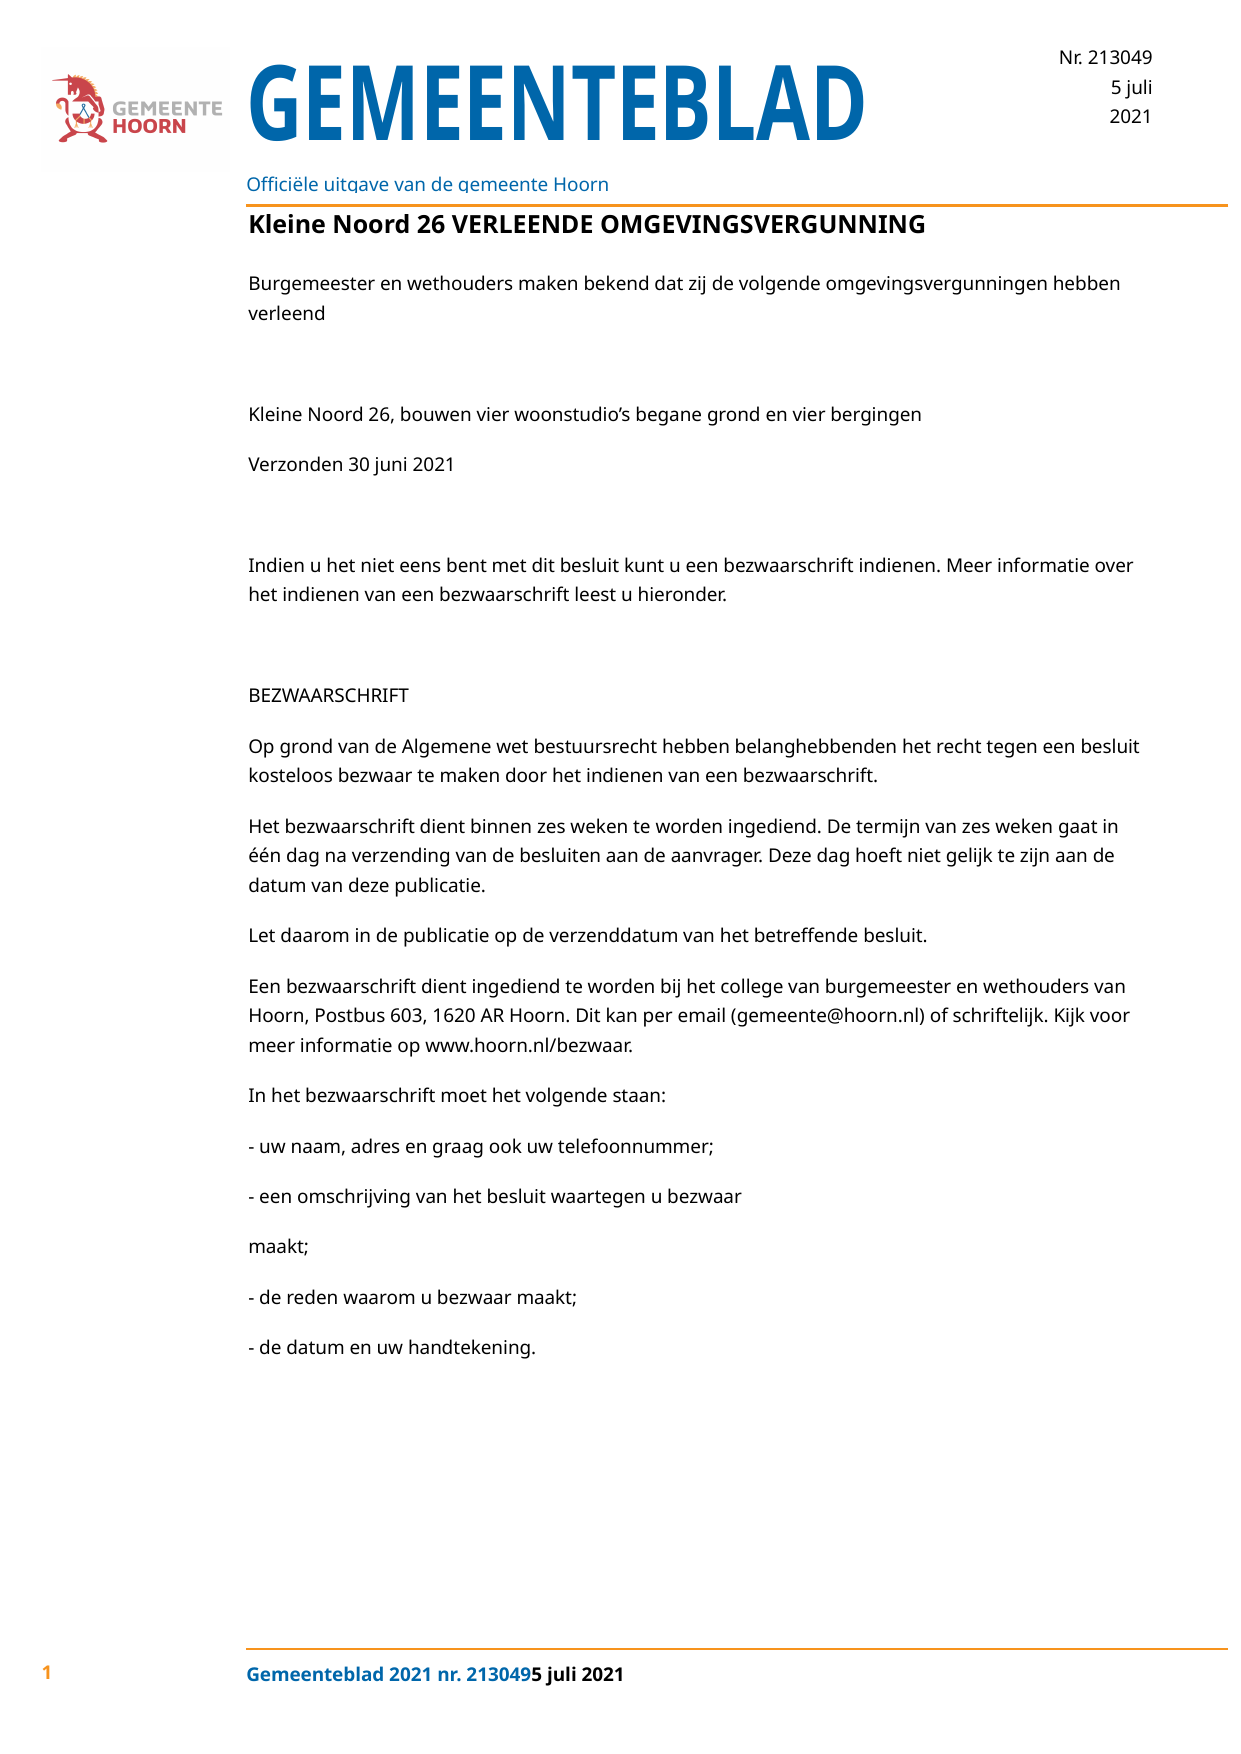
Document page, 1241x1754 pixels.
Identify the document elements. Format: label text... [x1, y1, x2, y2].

text maakt; [248, 1234, 1152, 1259]
text Burgemeester en wethouders maken bekend dat zij de volgende omgevingsvergunningen hebben verleend [248, 270, 1152, 326]
picture [41, 47, 231, 172]
text Let daarom in de publicatie op de verzenddatum van het betreffende besluit. [248, 922, 1152, 948]
text Kleine Noord 26 VERLEENDE OMGEVINGSVERGUNNING [248, 207, 1152, 241]
text Indien u het niet eens bent met dit besluit kunt u een bezwaarschrift indienen. Meer informatie over het indienen van een bezwaarschrift leest u hieronder. [248, 552, 1152, 607]
text Een bezwaarschrift dient ingediend te worden bij het college van burgemeester en wethouders van Hoorn, Postbus 603, 1620 AR Hoorn. Dit kan per email (gemeente@hoorn.nl) of schriftelijk. Kijk voor meer informatie op www.hoorn.nl/bezwaar. [248, 973, 1152, 1058]
text - uw naam, adres en graag ook uw telefoonnummer; [248, 1133, 1152, 1158]
text - de datum en uw handtekening. [248, 1334, 1152, 1360]
text Verzonden 30 juni 2021 [248, 451, 1152, 477]
text - de reden waarom u bezwaar maakt; [248, 1284, 1152, 1310]
text Het bezwaarschrift dient binnen zes weken te worden ingediend. De termijn van zes weken gaat in één dag na verzending van de besluiten aan de aanvrager. Deze dag hoeft niet gelijk te zijn aan de datum van deze publicatie. [248, 813, 1152, 898]
text Op grond van de Algemene wet bestuursrecht hebben belanghebbenden het recht tegen een besluit kosteloos bezwaar te maken door het indienen van een bezwaarschrift. [248, 733, 1152, 788]
text In het bezwaarschrift moet het volgende staan: [248, 1082, 1152, 1108]
text BEZWAARSCHRIFT [248, 682, 1152, 708]
text - een omschrijving van het besluit waartegen u bezwaar [248, 1183, 1152, 1209]
text Kleine Noord 26, bouwen vier woonstudio’s begane grond en vier bergingen [248, 401, 1152, 426]
